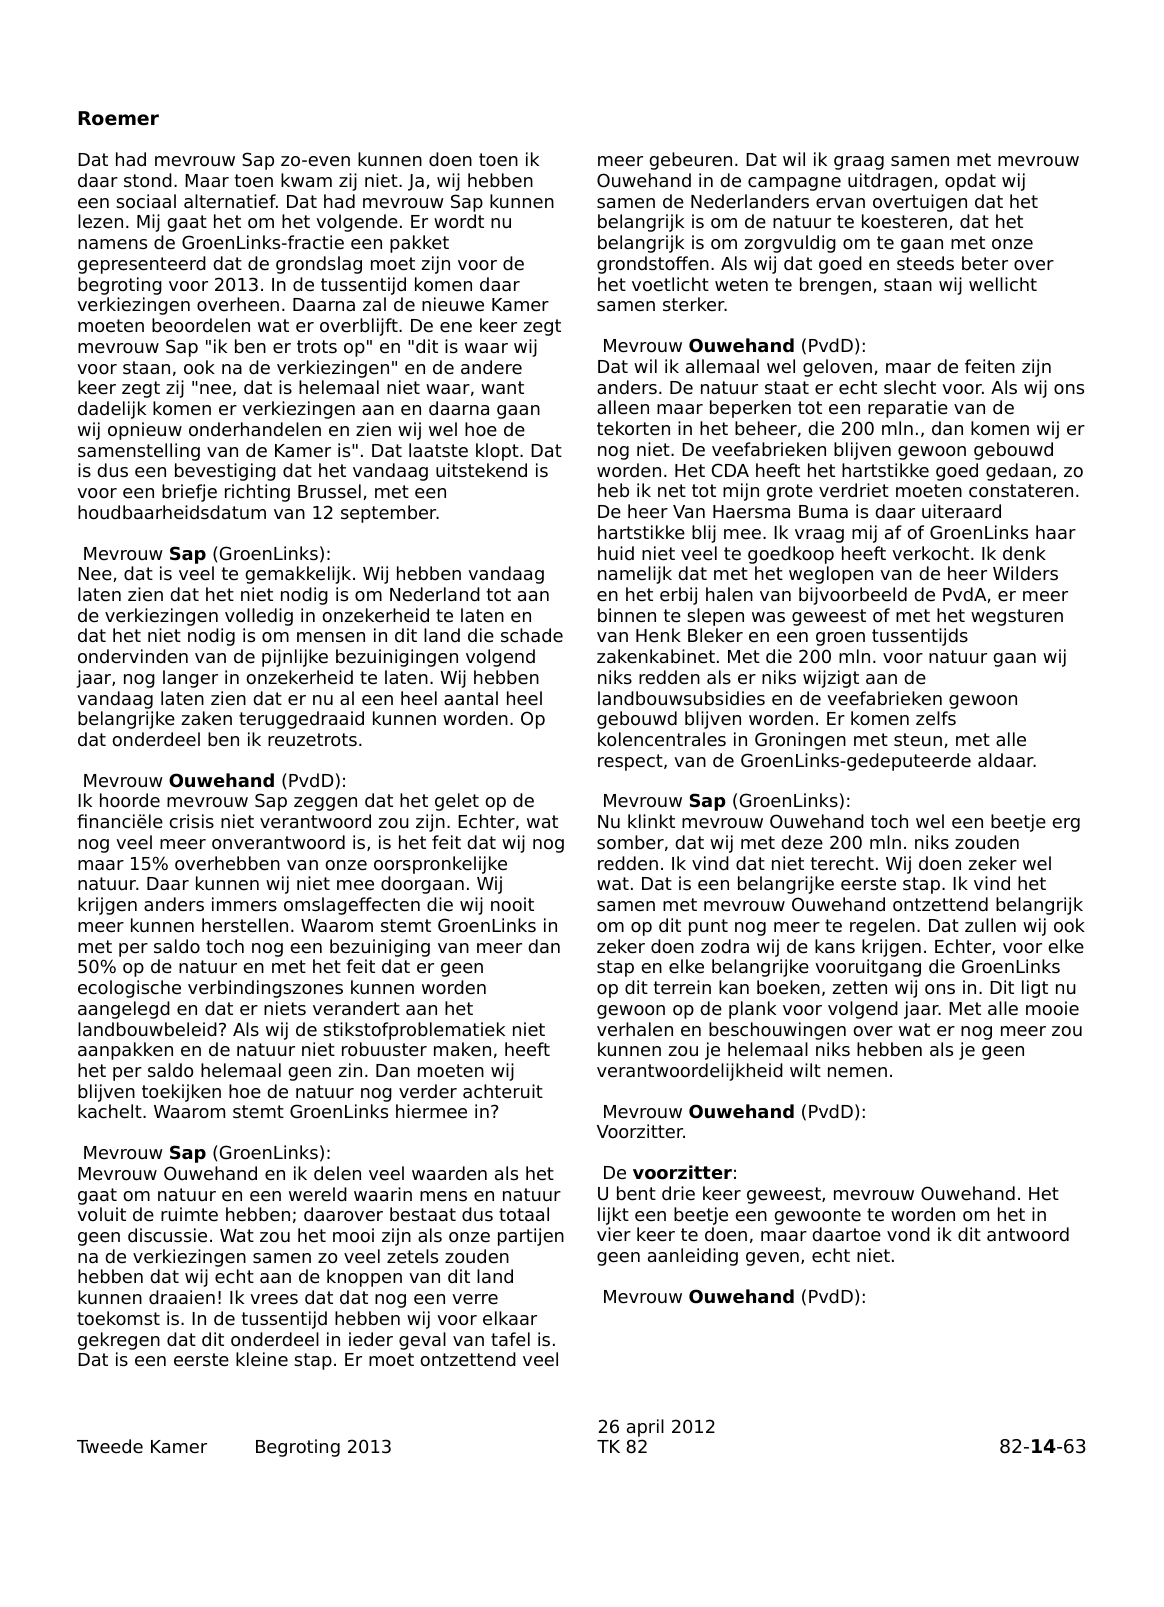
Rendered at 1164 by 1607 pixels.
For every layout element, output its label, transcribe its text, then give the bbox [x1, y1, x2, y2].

text Mevrouw Ouwehand en ik delen veel waarden als het gaat om natuur en een wereld waarin mens en natuur voluit de ruimte hebben; daarover bestaat dus totaal geen discussie. Wat zou het mooi zijn als onze partijen na de verkiezingen samen zo veel zetels zouden hebben dat wij echt aan de knoppen van dit land kunnen draaien! Ik vrees dat dat nog een verre toekomst is. In de tussentijd hebben wij voor elkaar gekregen dat dit onderdeel in ieder geval van tafel is. Dat is een eerste kleine stap. Er moet ontzettend veel [77, 1164, 567, 1371]
text Dat wil ik allemaal wel geloven, maar de feiten zijn anders. De natuur staat er echt slecht voor. Als wij ons alleen maar beperken tot een reparatie van de tekorten in het beheer, die 200 mln., dan komen wij er nog niet. De veefabrieken blijven gewoon gebouwd worden. Het CDA heeft het hartstikke goed gedaan, zo heb ik net tot mijn grote verdriet moeten constateren. De heer Van Haersma Buma is daar uiteraard hartstikke blij mee. Ik vraag mij af of GroenLinks haar huid niet veel te goedkoop heeft verkocht. Ik denk namelijk dat met het weglopen van de heer Wilders en het erbij halen van bijvoorbeeld de PvdA, er meer binnen te slepen was geweest of met het wegsturen van Henk Bleker en een groen tussentijds zakenkabinet. Met die 200 mln. voor natuur gaan wij niks redden als er niks wijzigt aan de landbouwsubsidies en de veefabrieken gewoon gebouwd blijven worden. Er komen zelfs kolencentrales in Groningen met steun, met alle respect, van de GroenLinks-gedeputeerde aldaar. [596, 357, 1087, 771]
text Mevrouw Sap (GroenLinks): [77, 543, 567, 564]
text Mevrouw Sap (GroenLinks): [77, 1143, 567, 1164]
text Mevrouw Ouwehand (PvdD): [77, 771, 567, 791]
text meer gebeuren. Dat wil ik graag samen met mevrouw Ouwehand in de campagne uitdragen, opdat wij samen de Nederlanders ervan overtuigen dat het belangrijk is om de natuur te koesteren, dat het belangrijk is om zorgvuldig om te gaan met onze grondstoffen. Als wij dat goed en steeds beter over het voetlicht weten te brengen, staan wij wellicht samen sterker. [596, 150, 1087, 316]
text Mevrouw Ouwehand (PvdD): [596, 1102, 1087, 1122]
text Mevrouw Ouwehand (PvdD): [596, 336, 1087, 357]
text Mevrouw Ouwehand (PvdD): [596, 1287, 1087, 1307]
text Ik hoorde mevrouw Sap zeggen dat het gelet op de financiële crisis niet verantwoord zou zijn. Echter, wat nog veel meer onverantwoord is, is het feit dat wij nog maar 15% overhebben van onze oorspronkelijke natuur. Daar kunnen wij niet mee doorgaan. Wij krijgen anders immers omslageffecten die wij nooit meer kunnen herstellen. Waarom stemt GroenLinks in met per saldo toch nog een bezuiniging van meer dan 50% op de natuur en met het feit dat er geen ecologische verbindingszones kunnen worden aangelegd en dat er niets verandert aan het landbouwbeleid? Als wij de stikstofproblematiek niet aanpakken en de natuur niet robuuster maken, heeft het per saldo helemaal geen zin. Dan moeten wij blijven toekijken hoe de natuur nog verder achteruit kachelt. Waarom stemt GroenLinks hiermee in? [77, 791, 567, 1123]
text Dat had mevrouw Sap zo-even kunnen doen toen ik daar stond. Maar toen kwam zij niet. Ja, wij hebben een sociaal alternatief. Dat had mevrouw Sap kunnen lezen. Mij gaat het om het volgende. Er wordt nu namens de GroenLinks-fractie een pakket gepresenteerd dat de grondslag moet zijn voor de begroting voor 2013. In de tussentijd komen daar verkiezingen overheen. Daarna zal de nieuwe Kamer moeten beoordelen wat er overblijft. De ene keer zegt mevrouw Sap "ik ben er trots op" en "dit is waar wij voor staan, ook na de verkiezingen" en de andere keer zegt zij "nee, dat is helemaal niet waar, want dadelijk komen er verkiezingen aan en daarna gaan wij opnieuw onderhandelen en zien wij wel hoe de samenstelling van de Kamer is". Dat laatste klopt. Dat is dus een bevestiging dat het vandaag uitstekend is voor een briefje richting Brussel, met een houdbaarheidsdatum van 12 september. [77, 150, 567, 523]
text Voorzitter. [596, 1122, 1087, 1143]
text Mevrouw Sap (GroenLinks): [596, 791, 1087, 812]
text U bent drie keer geweest, mevrouw Ouwehand. Het lijkt een beetje een gewoonte te worden om het in vier keer te doen, maar daartoe vond ik dit antwoord geen aanleiding geven, echt niet. [596, 1184, 1087, 1267]
text De voorzitter: [596, 1163, 1087, 1184]
text Nu klinkt mevrouw Ouwehand toch wel een beetje erg somber, dat wij met deze 200 mln. niks zouden redden. Ik vind dat niet terecht. Wij doen zeker wel wat. Dat is een belangrijke eerste stap. Ik vind het samen met mevrouw Ouwehand ontzettend belangrijk om op dit punt nog meer te regelen. Dat zullen wij ook zeker doen zodra wij de kans krijgen. Echter, voor elke stap en elke belangrijke vooruitgang die GroenLinks op dit terrein kan boeken, zetten wij ons in. Dit ligt nu gewoon op de plank voor volgend jaar. Met alle mooie verhalen en beschouwingen over wat er nog meer zou kunnen zou je helemaal niks hebben als je geen verantwoordelijkheid wilt nemen. [596, 812, 1087, 1082]
text Nee, dat is veel te gemakkelijk. Wij hebben vandaag laten zien dat het niet nodig is om Nederland tot aan de verkiezingen volledig in onzekerheid te laten en dat het niet nodig is om mensen in dit land die schade ondervinden van de pijnlijke bezuinigingen volgend jaar, nog langer in onzekerheid te laten. Wij hebben vandaag laten zien dat er nu al een heel aantal heel belangrijke zaken teruggedraaid kunnen worden. Op dat onderdeel ben ik reuzetrots. [77, 564, 567, 751]
